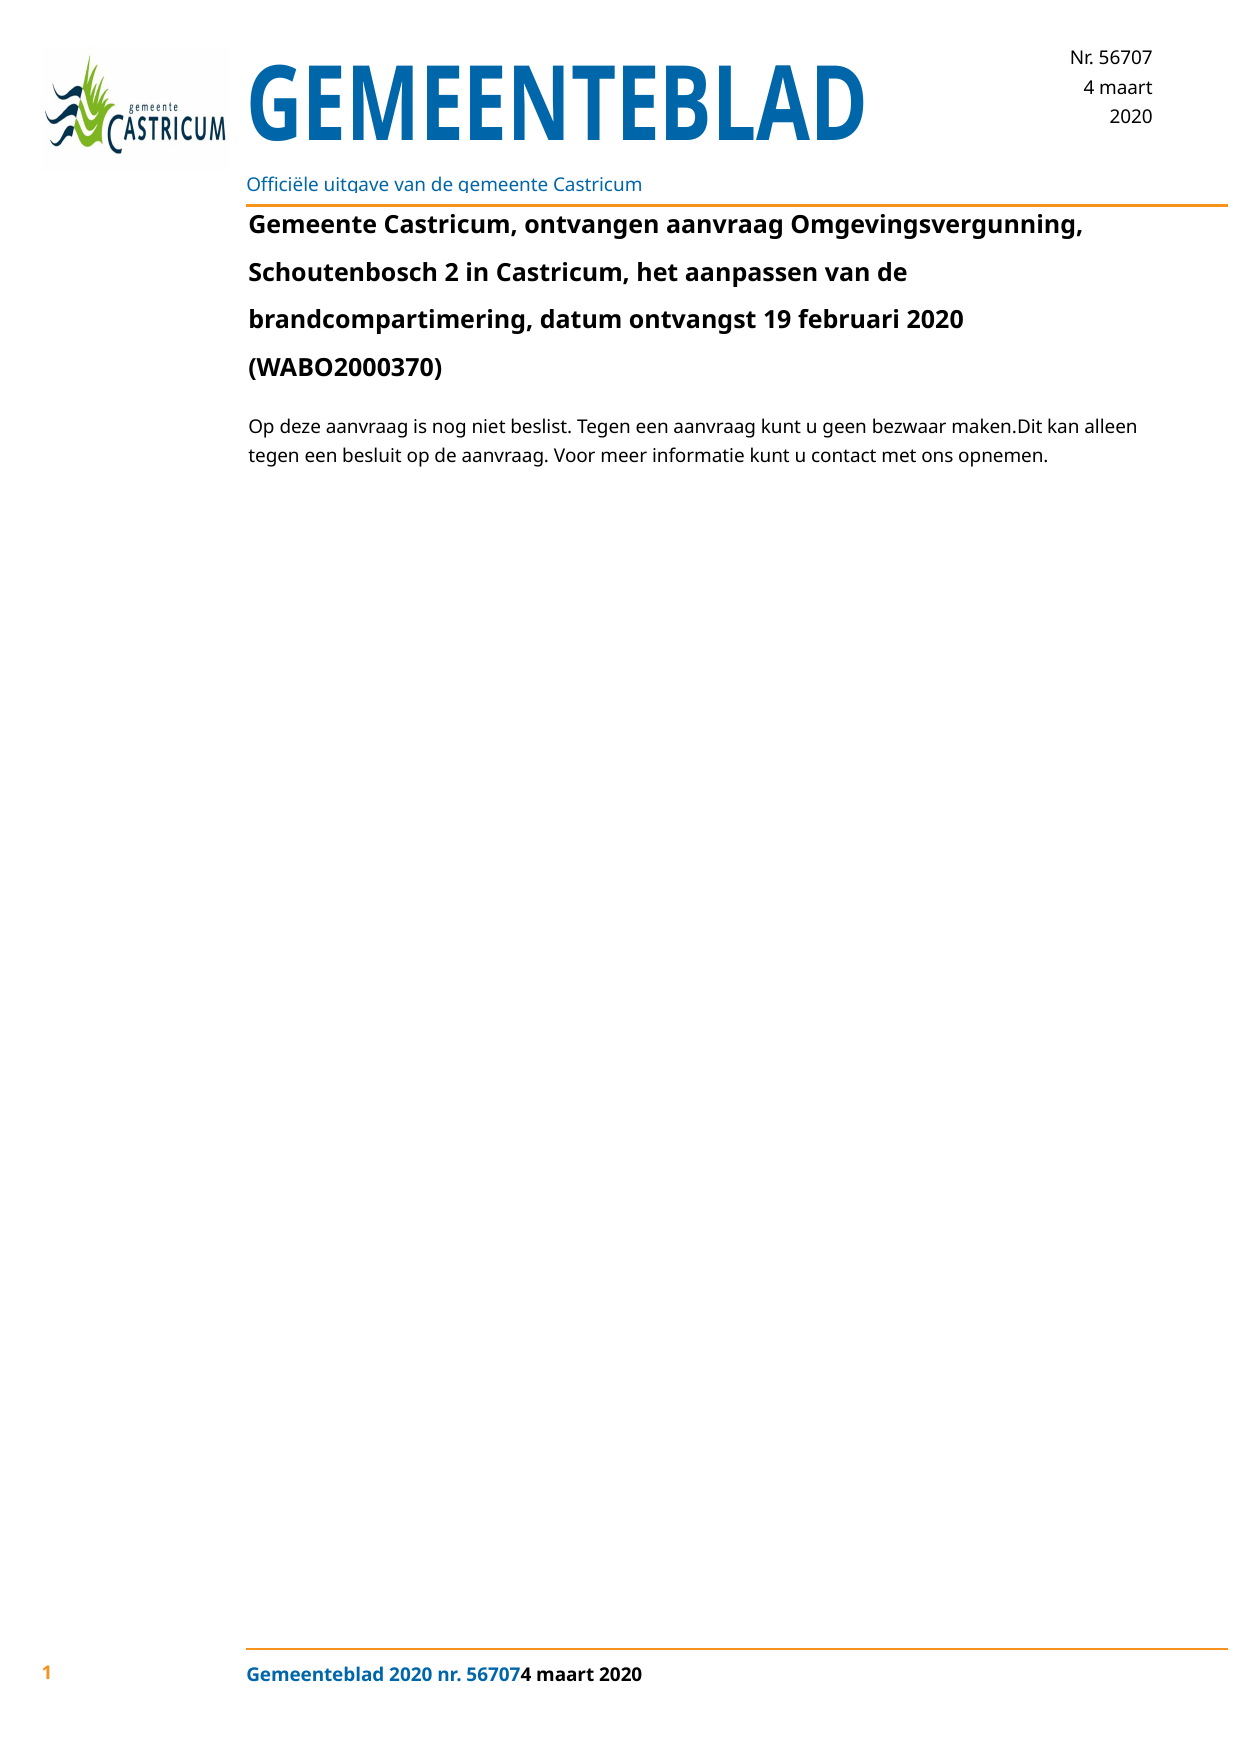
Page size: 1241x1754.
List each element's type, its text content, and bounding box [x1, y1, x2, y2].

text Op deze aanvraag is nog niet beslist. Tegen een aanvraag kunt u geen bezwaar maken.Dit kan alleen tegen een besluit op de aanvraag. Voor meer informatie kunt u contact met ons opnemen. [248, 413, 1152, 468]
picture [41, 47, 231, 172]
text Gemeente Castricum, ontvangen aanvraag Omgevingsvergunning, Schoutenbosch 2 in Castricum, het aanpassen van de brandcompartimering, datum ontvangst 19 februari 2020 (WABO2000370) [248, 207, 1152, 384]
